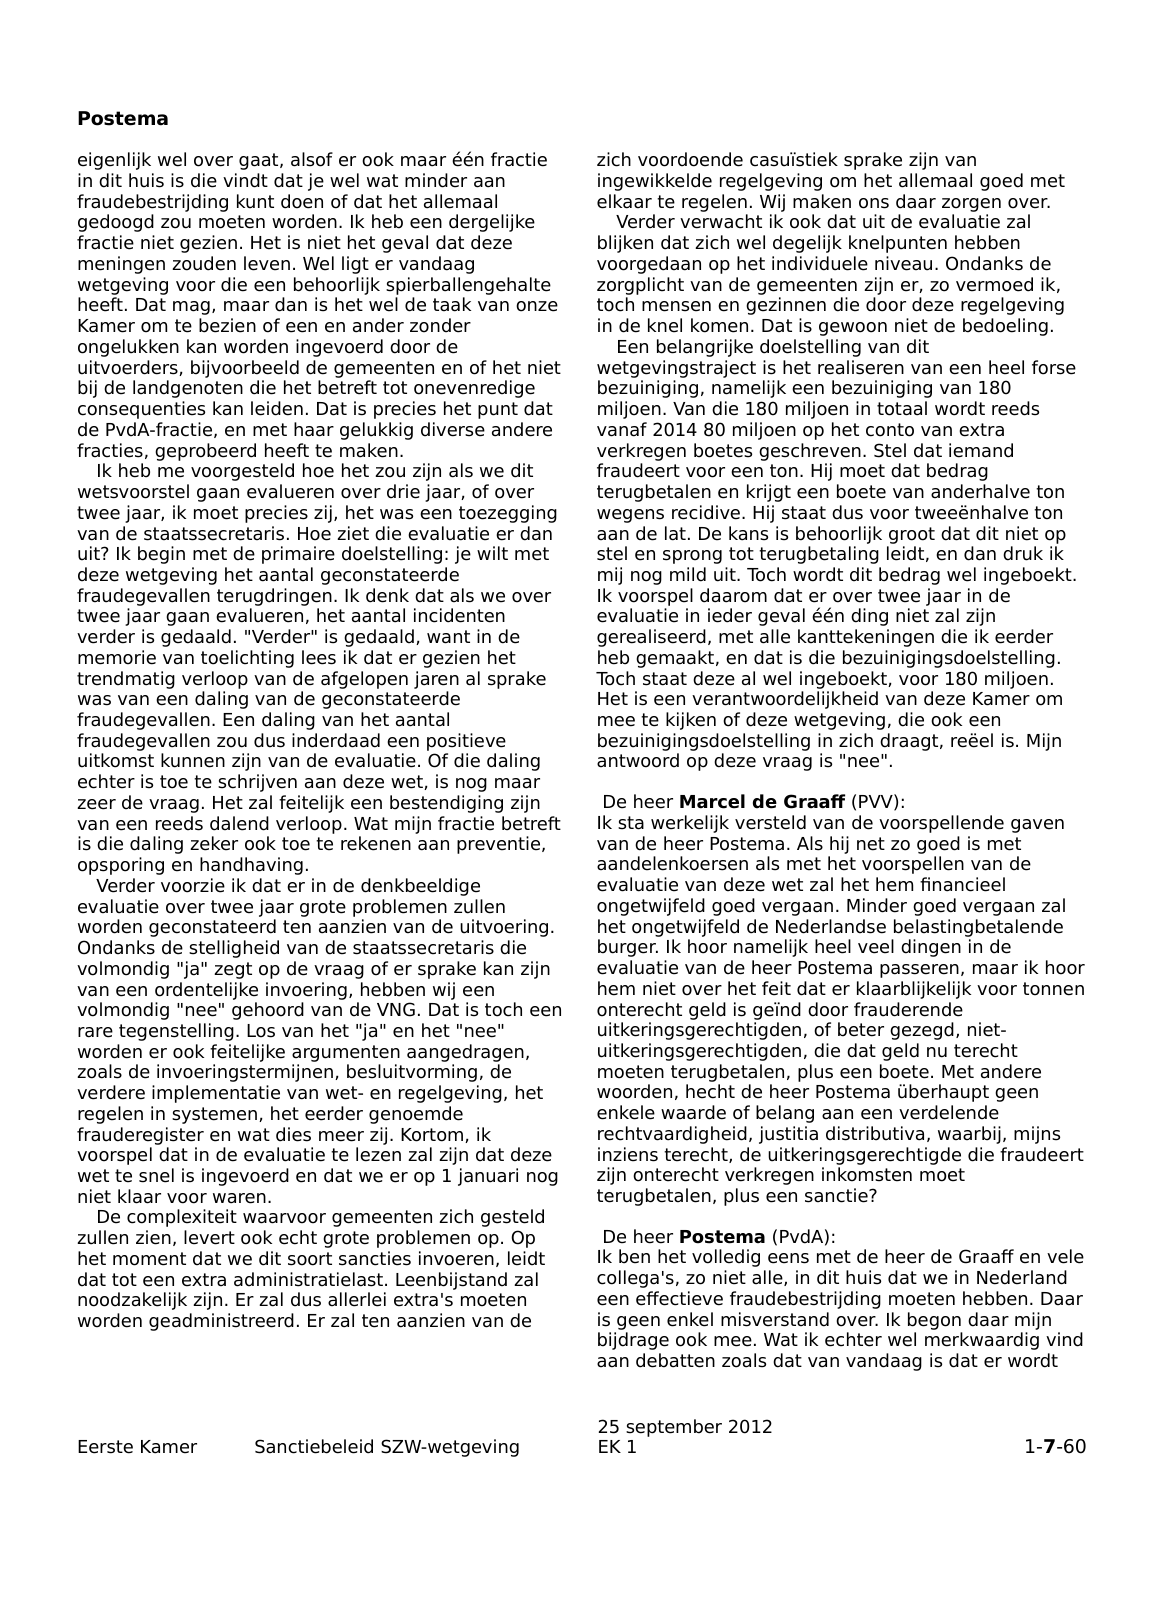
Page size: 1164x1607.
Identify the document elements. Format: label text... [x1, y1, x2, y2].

text Verder voorzie ik dat er in de denkbeeldige evaluatie over twee jaar grote problemen zullen worden geconstateerd ten aanzien van de uitvoering. Ondanks de stelligheid van de staatssecretaris die volmondig "ja" zegt op de vraag of er sprake kan zijn van een ordentelijke invoering, hebben wij een volmondig "nee" gehoord van de VNG. Dat is toch een rare tegenstelling. Los van het "ja" en het "nee" worden er ook feitelijke argumenten aangedragen, zoals de invoeringstermijnen, besluitvorming, de verdere implementatie van wet- en regelgeving, het regelen in systemen, het eerder genoemde frauderegister en wat dies meer zij. Kortom, ik voorspel dat in de evaluatie te lezen zal zijn dat deze wet te snel is ingevoerd en dat we er op 1 januari nog niet klaar voor waren. [77, 876, 567, 1207]
text eigenlijk wel over gaat, alsof er ook maar één fractie in dit huis is die vindt dat je wel wat minder aan fraudebestrijding kunt doen of dat het allemaal gedoogd zou moeten worden. Ik heb een dergelijke fractie niet gezien. Het is niet het geval dat deze meningen zouden leven. Wel ligt er vandaag wetgeving voor die een behoorlijk spierballengehalte heeft. Dat mag, maar dan is het wel de taak van onze Kamer om te bezien of een en ander zonder ongelukken kan worden ingevoerd door de uitvoerders, bijvoorbeeld de gemeenten en of het niet bij de landgenoten die het betreft tot onevenredige consequenties kan leiden. Dat is precies het punt dat de PvdA-fractie, en met haar gelukkig diverse andere fracties, geprobeerd heeft te maken. [77, 150, 567, 461]
text De complexiteit waarvoor gemeenten zich gesteld zullen zien, levert ook echt grote problemen op. Op het moment dat we dit soort sancties invoeren, leidt dat tot een extra administratielast. Leenbijstand zal noodzakelijk zijn. Er zal dus allerlei extra's moeten worden geadministreerd. Er zal ten aanzien van de [77, 1207, 567, 1332]
text De heer Postema (PvdA): [596, 1227, 1087, 1247]
text zich voordoende casuïstiek sprake zijn van ingewikkelde regelgeving om het allemaal goed met elkaar te regelen. Wij maken ons daar zorgen over. [596, 150, 1087, 212]
text Een belangrijke doelstelling van dit wetgevingstraject is het realiseren van een heel forse bezuiniging, namelijk een bezuiniging van 180 miljoen. Van die 180 miljoen in totaal wordt reeds vanaf 2014 80 miljoen op het conto van extra verkregen boetes geschreven. Stel dat iemand fraudeert voor een ton. Hij moet dat bedrag terugbetalen en krijgt een boete van anderhalve ton wegens recidive. Hij staat dus voor tweeënhalve ton aan de lat. De kans is behoorlijk groot dat dit niet op stel en sprong tot terugbetaling leidt, en dan druk ik mij nog mild uit. Toch wordt dit bedrag wel ingeboekt. Ik voorspel daarom dat er over twee jaar in de evaluatie in ieder geval één ding niet zal zijn gerealiseerd, met alle kanttekeningen die ik eerder heb gemaakt, en dat is die bezuinigingsdoelstelling. Toch staat deze al wel ingeboekt, voor 180 miljoen. Het is een verantwoordelijkheid van deze Kamer om mee te kijken of deze wetgeving, die ook een bezuinigingsdoelstelling in zich draagt, reëel is. Mijn antwoord op deze vraag is "nee". [596, 337, 1087, 772]
text De heer Marcel de Graaff (PVV): [596, 792, 1087, 813]
text Verder verwacht ik ook dat uit de evaluatie zal blijken dat zich wel degelijk knelpunten hebben voorgedaan op het individuele niveau. Ondanks de zorgplicht van de gemeenten zijn er, zo vermoed ik, toch mensen en gezinnen die door deze regelgeving in de knel komen. Dat is gewoon niet de bedoeling. [596, 212, 1087, 337]
text Ik heb me voorgesteld hoe het zou zijn als we dit wetsvoorstel gaan evalueren over drie jaar, of over twee jaar, ik moet precies zij, het was een toezegging van de staatssecretaris. Hoe ziet die evaluatie er dan uit? Ik begin met de primaire doelstelling: je wilt met deze wetgeving het aantal geconstateerde fraudegevallen terugdringen. Ik denk dat als we over twee jaar gaan evalueren, het aantal incidenten verder is gedaald. "Verder" is gedaald, want in de memorie van toelichting lees ik dat er gezien het trendmatig verloop van de afgelopen jaren al sprake was van een daling van de geconstateerde fraudegevallen. Een daling van het aantal fraudegevallen zou dus inderdaad een positieve uitkomst kunnen zijn van de evaluatie. Of die daling echter is toe te schrijven aan deze wet, is nog maar zeer de vraag. Het zal feitelijk een bestendiging zijn van een reeds dalend verloop. Wat mijn fractie betreft is die daling zeker ook toe te rekenen aan preventie, opsporing en handhaving. [77, 461, 567, 876]
text Ik sta werkelijk versteld van de voorspellende gaven van de heer Postema. Als hij net zo goed is met aandelenkoersen als met het voorspellen van de evaluatie van deze wet zal het hem financieel ongetwijfeld goed vergaan. Minder goed vergaan zal het ongetwijfeld de Nederlandse belastingbetalende burger. Ik hoor namelijk heel veel dingen in de evaluatie van de heer Postema passeren, maar ik hoor hem niet over het feit dat er klaarblijkelijk voor tonnen onterecht geld is geïnd door frauderende uitkeringsgerechtigden, of beter gezegd, niet-uitkeringsgerechtigden, die dat geld nu terecht moeten terugbetalen, plus een boete. Met andere woorden, hecht de heer Postema überhaupt geen enkele waarde of belang aan een verdelende rechtvaardigheid, justitia distributiva, waarbij, mijns inziens terecht, de uitkeringsgerechtigde die fraudeert zijn onterecht verkregen inkomsten moet terugbetalen, plus een sanctie? [596, 813, 1087, 1207]
text Ik ben het volledig eens met de heer de Graaff en vele collega's, zo niet alle, in dit huis dat we in Nederland een effectieve fraudebestrijding moeten hebben. Daar is geen enkel misverstand over. Ik begon daar mijn bijdrage ook mee. Wat ik echter wel merkwaardig vind aan debatten zoals dat van vandaag is dat er wordt [596, 1247, 1087, 1372]
